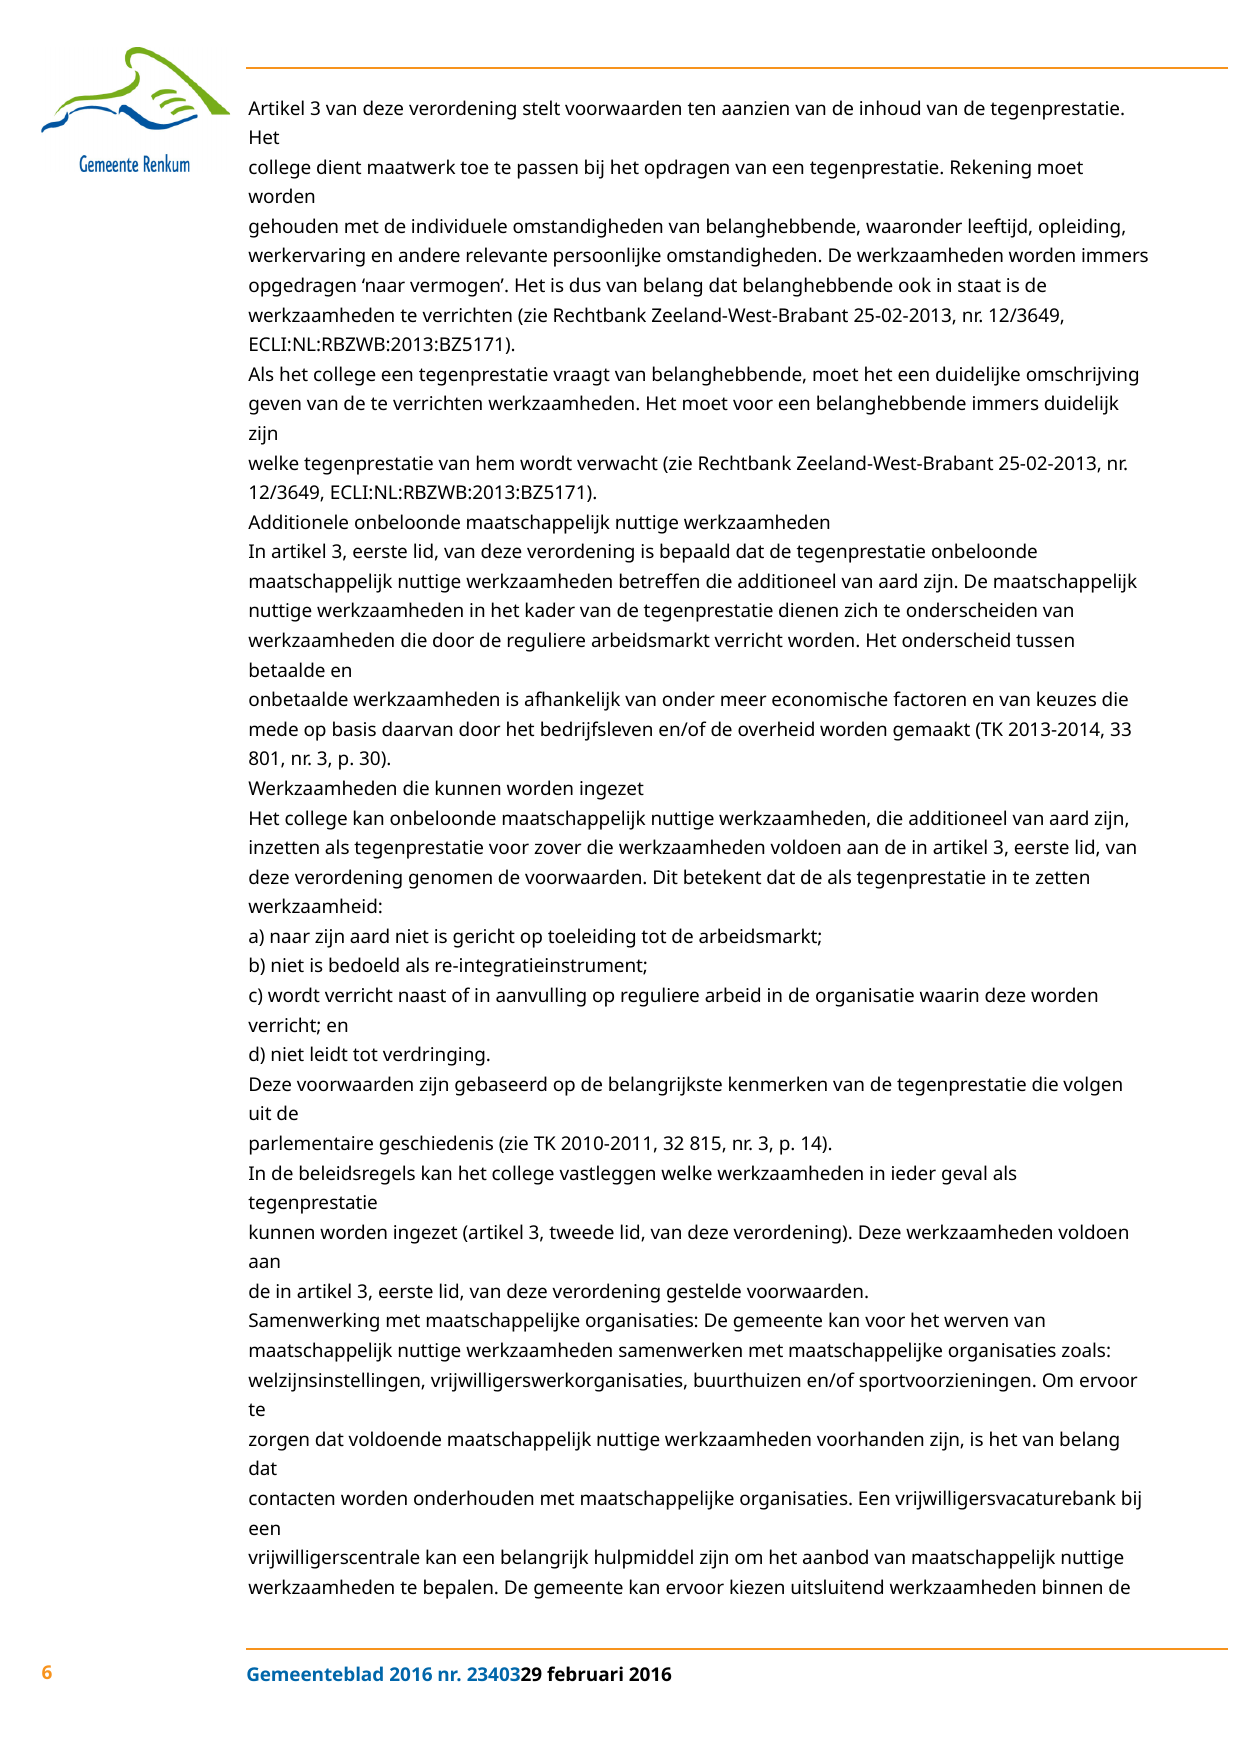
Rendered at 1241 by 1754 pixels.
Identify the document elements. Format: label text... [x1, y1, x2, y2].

text a) naar zijn aard niet is gericht op toeleiding tot de arbeidsmarkt; [248, 923, 1152, 949]
text Als het college een tegenprestatie vraagt van belanghebbende, moet het een duidelijke omschrijving [248, 361, 1152, 387]
text welzijnsinstellingen, vrijwilligerswerkorganisaties, buurthuizen en/of sportvoorzieningen. Om ervoor te [248, 1367, 1152, 1422]
text verricht; en [248, 1012, 1152, 1038]
text In artikel 3, eerste lid, van deze verordening is bepaald dat de tegenprestatie onbeloonde [248, 538, 1152, 564]
text college dient maatwerk toe te passen bij het opdragen van een tegenprestatie. Rekening moet worden [248, 154, 1152, 209]
text maatschappelijk nuttige werkzaamheden samenwerken met maatschappelijke organisaties zoals: [248, 1337, 1152, 1363]
text d) niet leidt tot verdringing. [248, 1041, 1152, 1067]
text werkzaamheden die door de reguliere arbeidsmarkt verricht worden. Het onderscheid tussen betaalde en [248, 627, 1152, 683]
text contacten worden onderhouden met maatschappelijke organisaties. Een vrijwilligersvacaturebank bij een [248, 1485, 1152, 1541]
text werkzaamheden te verrichten (zie Rechtbank Zeeland-West-Brabant 25-02-2013, nr. 12/3649, [248, 302, 1152, 328]
text ECLI:NL:RBZWB:2013:BZ5171). [248, 331, 1152, 357]
text b) niet is bedoeld als re-integratieinstrument; [248, 953, 1152, 978]
text werkzaamheid: [248, 893, 1152, 919]
text werkervaring en andere relevante persoonlijke omstandigheden. De werkzaamheden worden immers [248, 243, 1152, 268]
picture [41, 47, 231, 172]
text welke tegenprestatie van hem wordt verwacht (zie Rechtbank Zeeland-West-Brabant 25-02-2013, nr. [248, 450, 1152, 476]
text kunnen worden ingezet (artikel 3, tweede lid, van deze verordening). Deze werkzaamheden voldoen aan [248, 1219, 1152, 1274]
text 801, nr. 3, p. 30). [248, 746, 1152, 771]
text onbetaalde werkzaamheden is afhankelijk van onder meer economische factoren en van keuzes die [248, 686, 1152, 712]
text Samenwerking met maatschappelijke organisaties: De gemeente kan voor het werven van [248, 1308, 1152, 1333]
text nuttige werkzaamheden in het kader van de tegenprestatie dienen zich te onderscheiden van [248, 598, 1152, 623]
text gehouden met de individuele omstandigheden van belanghebbende, waaronder leeftijd, opleiding, [248, 213, 1152, 239]
text mede op basis daarvan door het bedrijfsleven en/of de overheid worden gemaakt (TK 2013-2014, 33 [248, 716, 1152, 742]
text In de beleidsregels kan het college vastleggen welke werkzaamheden in ieder geval als tegenprestatie [248, 1160, 1152, 1215]
text Het college kan onbeloonde maatschappelijk nuttige werkzaamheden, die additioneel van aard zijn, [248, 805, 1152, 831]
text c) wordt verricht naast of in aanvulling op reguliere arbeid in de organisatie waarin deze worden [248, 982, 1152, 1008]
text opgedragen ‘naar vermogen’. Het is dus van belang dat belanghebbende ook in staat is de [248, 272, 1152, 298]
text deze verordening genomen de voorwaarden. Dit betekent dat de als tegenprestatie in te zetten [248, 864, 1152, 890]
text inzetten als tegenprestatie voor zover die werkzaamheden voldoen aan de in artikel 3, eerste lid, van [248, 834, 1152, 860]
text maatschappelijk nuttige werkzaamheden betreffen die additioneel van aard zijn. De maatschappelijk [248, 568, 1152, 594]
text Deze voorwaarden zijn gebaseerd op de belangrijkste kenmerken van de tegenprestatie die volgen uit de [248, 1071, 1152, 1126]
text Werkzaamheden die kunnen worden ingezet [248, 775, 1152, 801]
text Artikel 3 van deze verordening stelt voorwaarden ten aanzien van de inhoud van de tegenprestatie. Het [248, 95, 1152, 150]
text zorgen dat voldoende maatschappelijk nuttige werkzaamheden voorhanden zijn, is het van belang dat [248, 1426, 1152, 1481]
text vrijwilligerscentrale kan een belangrijk hulpmiddel zijn om het aanbod van maatschappelijk nuttige [248, 1544, 1152, 1570]
text de in artikel 3, eerste lid, van deze verordening gestelde voorwaarden. [248, 1278, 1152, 1304]
text werkzaamheden te bepalen. De gemeente kan ervoor kiezen uitsluitend werkzaamheden binnen de [248, 1574, 1152, 1600]
text parlementaire geschiedenis (zie TK 2010-2011, 32 815, nr. 3, p. 14). [248, 1130, 1152, 1156]
text geven van de te verrichten werkzaamheden. Het moet voor een belanghebbende immers duidelijk zijn [248, 391, 1152, 446]
text 12/3649, ECLI:NL:RBZWB:2013:BZ5171). [248, 479, 1152, 505]
text Additionele onbeloonde maatschappelijk nuttige werkzaamheden [248, 509, 1152, 535]
